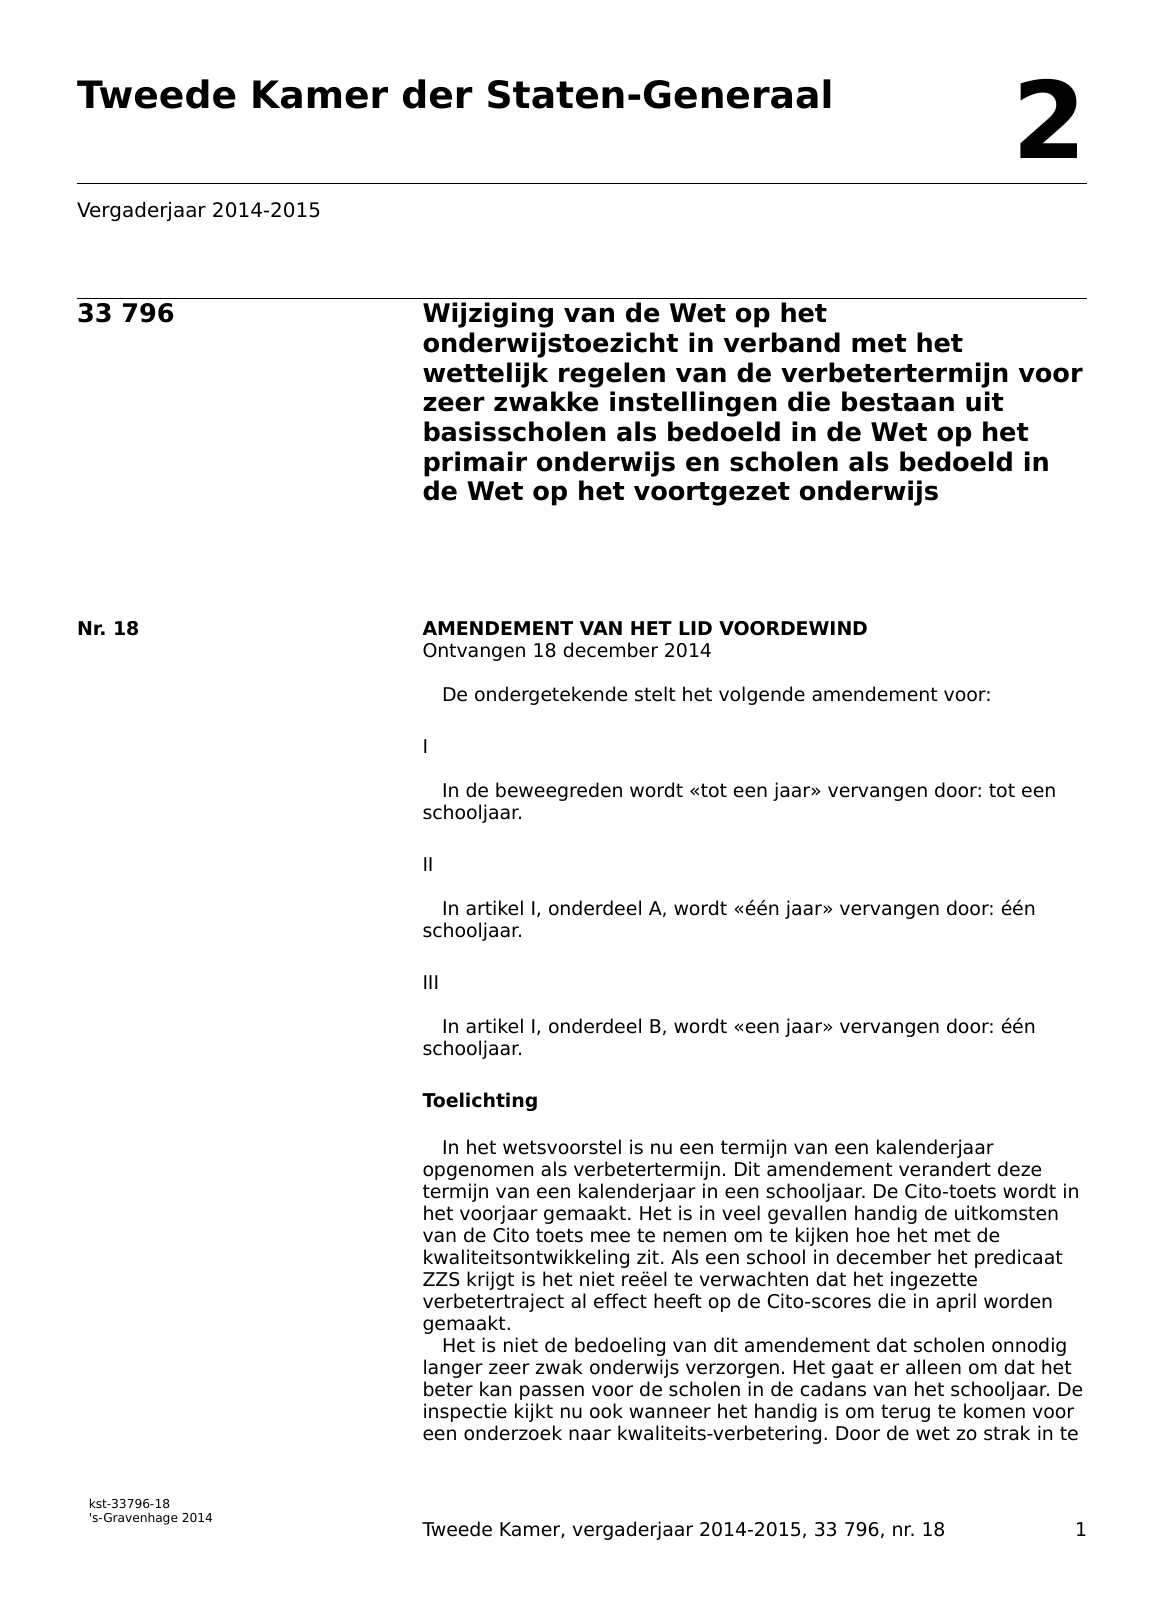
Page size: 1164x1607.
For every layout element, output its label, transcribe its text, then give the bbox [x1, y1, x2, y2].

text Ontvangen 18 december 2014 [422, 640, 1087, 662]
subtitle I [422, 736, 1087, 758]
subtitle Toelichting [422, 1090, 1087, 1112]
text kst-33796-18 [88, 1497, 323, 1511]
table_header Tweede Kamer der Staten-Generaal [77, 59, 886, 183]
text De ondergetekende stelt het volgende amendement voor: [422, 684, 1087, 706]
text In de beweegreden wordt «tot een jaar» vervangen door: tot een schooljaar. [422, 780, 1087, 824]
text In artikel I, onderdeel A, wordt «één jaar» vervangen door: één schooljaar. [422, 898, 1087, 942]
subtitle Nr. 18 AMENDEMENT VAN HET LID VOORDEWIND [77, 618, 1087, 640]
text 's-Gravenhage 2014 [88, 1511, 323, 1525]
text Het is niet de bedoeling van dit amendement dat scholen onnodig langer zeer zwak onderwijs verzorgen. Het gaat er alleen om dat het beter kan passen voor de scholen in de cadans van het schooljaar. De inspectie kijkt nu ook wanneer het handig is om terug te komen voor een onderzoek naar kwaliteits-verbetering. Door de wet zo strak in te [422, 1335, 1087, 1445]
subtitle III [422, 972, 1087, 994]
subtitle II [422, 854, 1087, 876]
text In het wetsvoorstel is nu een termijn van een kalenderjaar opgenomen als verbetertermijn. Dit amendement verandert deze termijn van een kalenderjaar in een schooljaar. De Cito-toets wordt in het voorjaar gemaakt. Het is in veel gevallen handig de uitkomsten van de Cito toets mee te nemen om te kijken hoe het met de kwaliteitsontwikkeling zit. Als een school in december het predicaat ZZS krijgt is het niet reëel te verwachten dat het ingezette verbetertraject al effect heeft op de Cito-scores die in april worden gemaakt. [422, 1137, 1087, 1335]
table_cell Vergaderjaar 2014-2015 [77, 184, 1087, 298]
table_header 2 [886, 59, 1087, 183]
text In artikel I, onderdeel B, wordt «een jaar» vervangen door: één schooljaar. [422, 1016, 1087, 1060]
subtitle 33 796 Wijziging van de Wet op het onderwijstoezicht in verband met het wettelijk regelen van de verbetertermijn voor zeer zwakke instellingen die bestaan uit basisscholen als bedoeld in de Wet op het primair onderwijs en scholen als bedoeld in de Wet op het voortgezet onderwijs [77, 299, 1087, 507]
